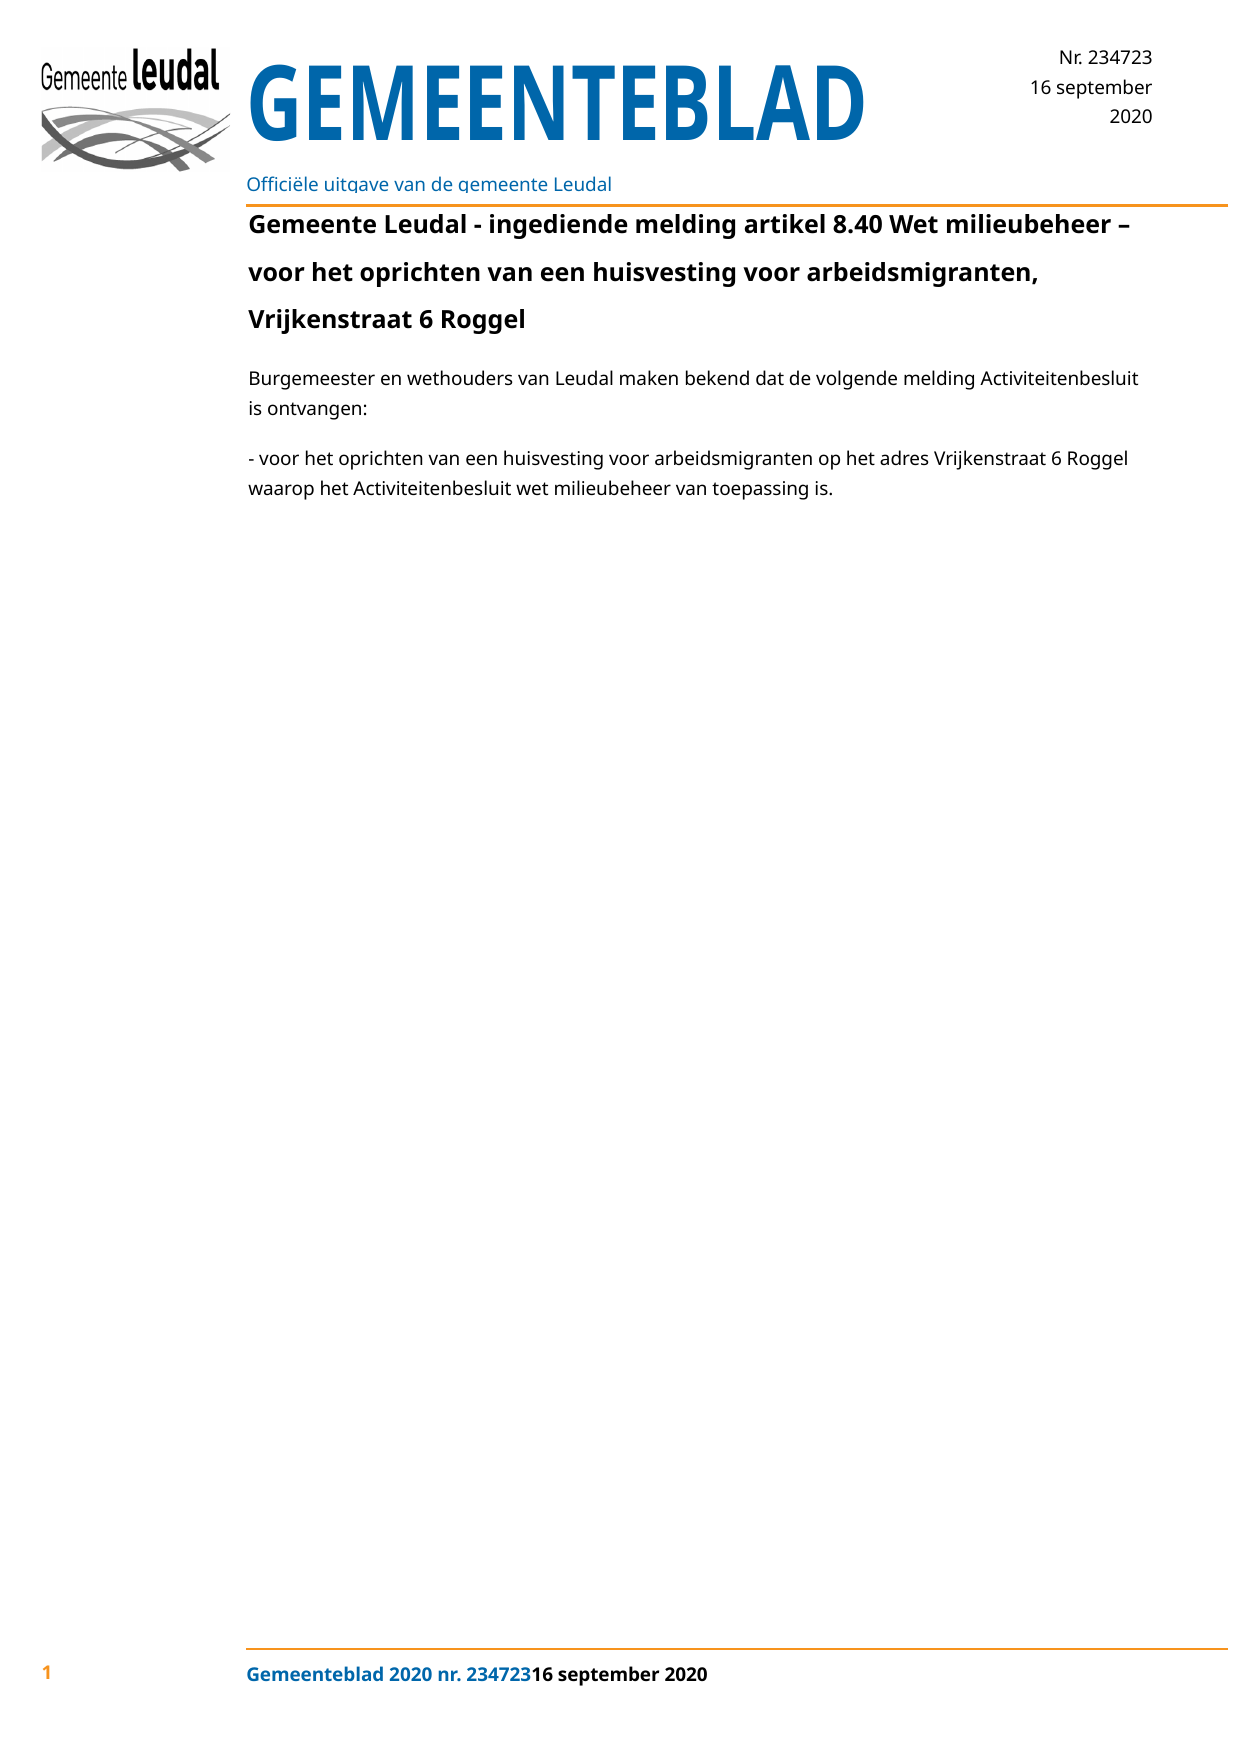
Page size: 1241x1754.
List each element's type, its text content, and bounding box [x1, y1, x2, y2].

text Burgemeester en wethouders van Leudal maken bekend dat de volgende melding Activiteitenbesluit is ontvangen: [248, 366, 1152, 421]
text - voor het oprichten van een huisvesting voor arbeidsmigranten op het adres Vrijkenstraat 6 Roggel waarop het Activiteitenbesluit wet milieubeheer van toepassing is. [248, 446, 1152, 501]
picture [41, 47, 231, 172]
text Gemeente Leudal - ingediende melding artikel 8.40 Wet milieubeheer – voor het oprichten van een huisvesting voor arbeidsmigranten, Vrijkenstraat 6 Roggel [248, 207, 1152, 336]
